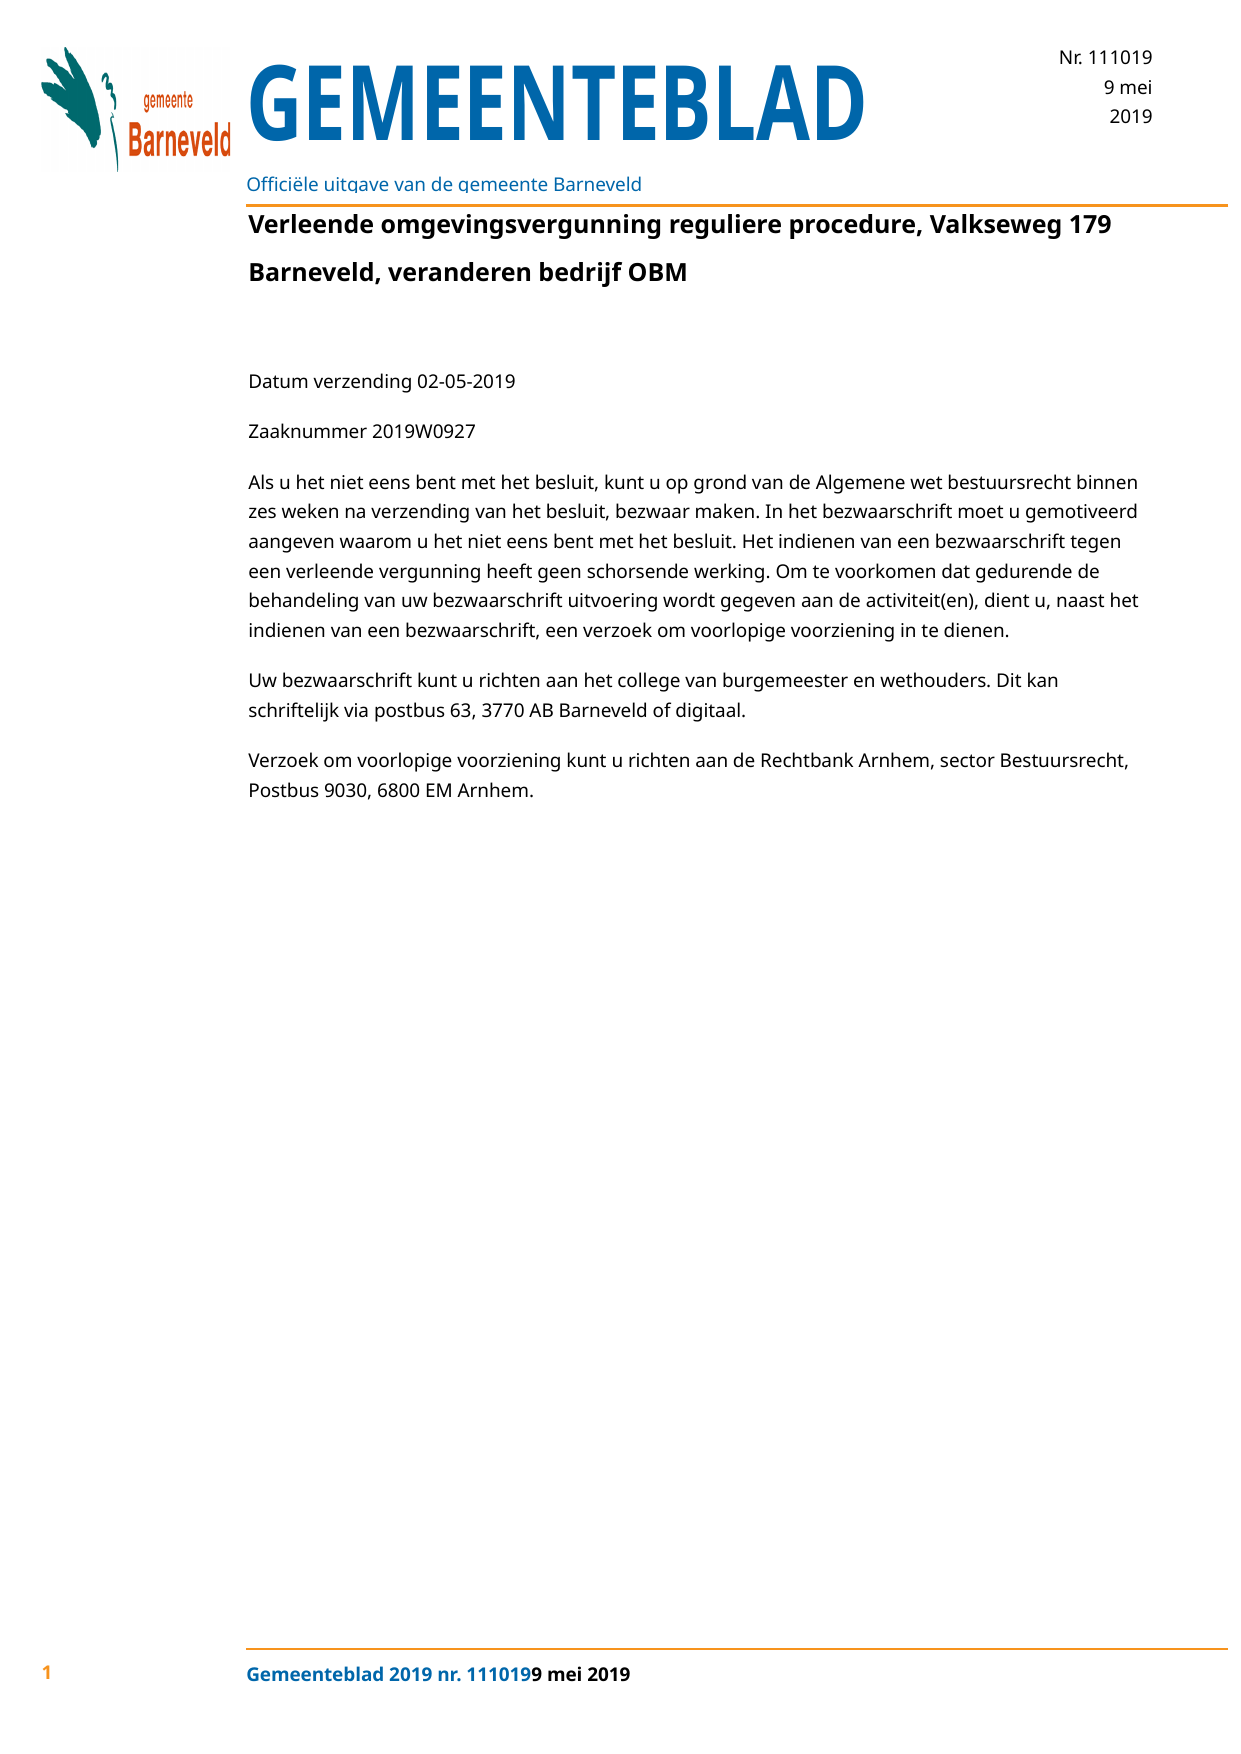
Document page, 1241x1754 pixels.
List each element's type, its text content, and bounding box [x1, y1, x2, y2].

text Verzoek om voorlopige voorziening kunt u richten aan de Rechtbank Arnhem, sector Bestuursrecht, Postbus 9030, 6800 EM Arnhem. [248, 747, 1152, 803]
picture [41, 47, 231, 172]
text Datum verzending 02-05-2019 [248, 368, 1152, 394]
text Uw bezwaarschrift kunt u richten aan het college van burgemeester en wethouders. Dit kan schriftelijk via postbus 63, 3770 AB Barneveld of digitaal. [248, 667, 1152, 723]
text Zaaknummer 2019W0927 [248, 419, 1152, 444]
text Als u het niet eens bent met het besluit, kunt u op grond van de Algemene wet bestuursrecht binnen zes weken na verzending van het besluit, bezwaar maken. In het bezwaarschrift moet u gemotiveerd aangeven waarom u het niet eens bent met het besluit. Het indienen van een bezwaarschrift tegen een verleende vergunning heeft geen schorsende werking. Om te voorkomen dat gedurende de behandeling van uw bezwaarschrift uitvoering wordt gegeven aan de activiteit(en), dient u, naast het indienen van een bezwaarschrift, een verzoek om voorlopige voorziening in te dienen. [248, 469, 1152, 643]
text Verleende omgevingsvergunning reguliere procedure, Valkseweg 179 Barneveld, veranderen bedrijf OBM [248, 207, 1152, 288]
